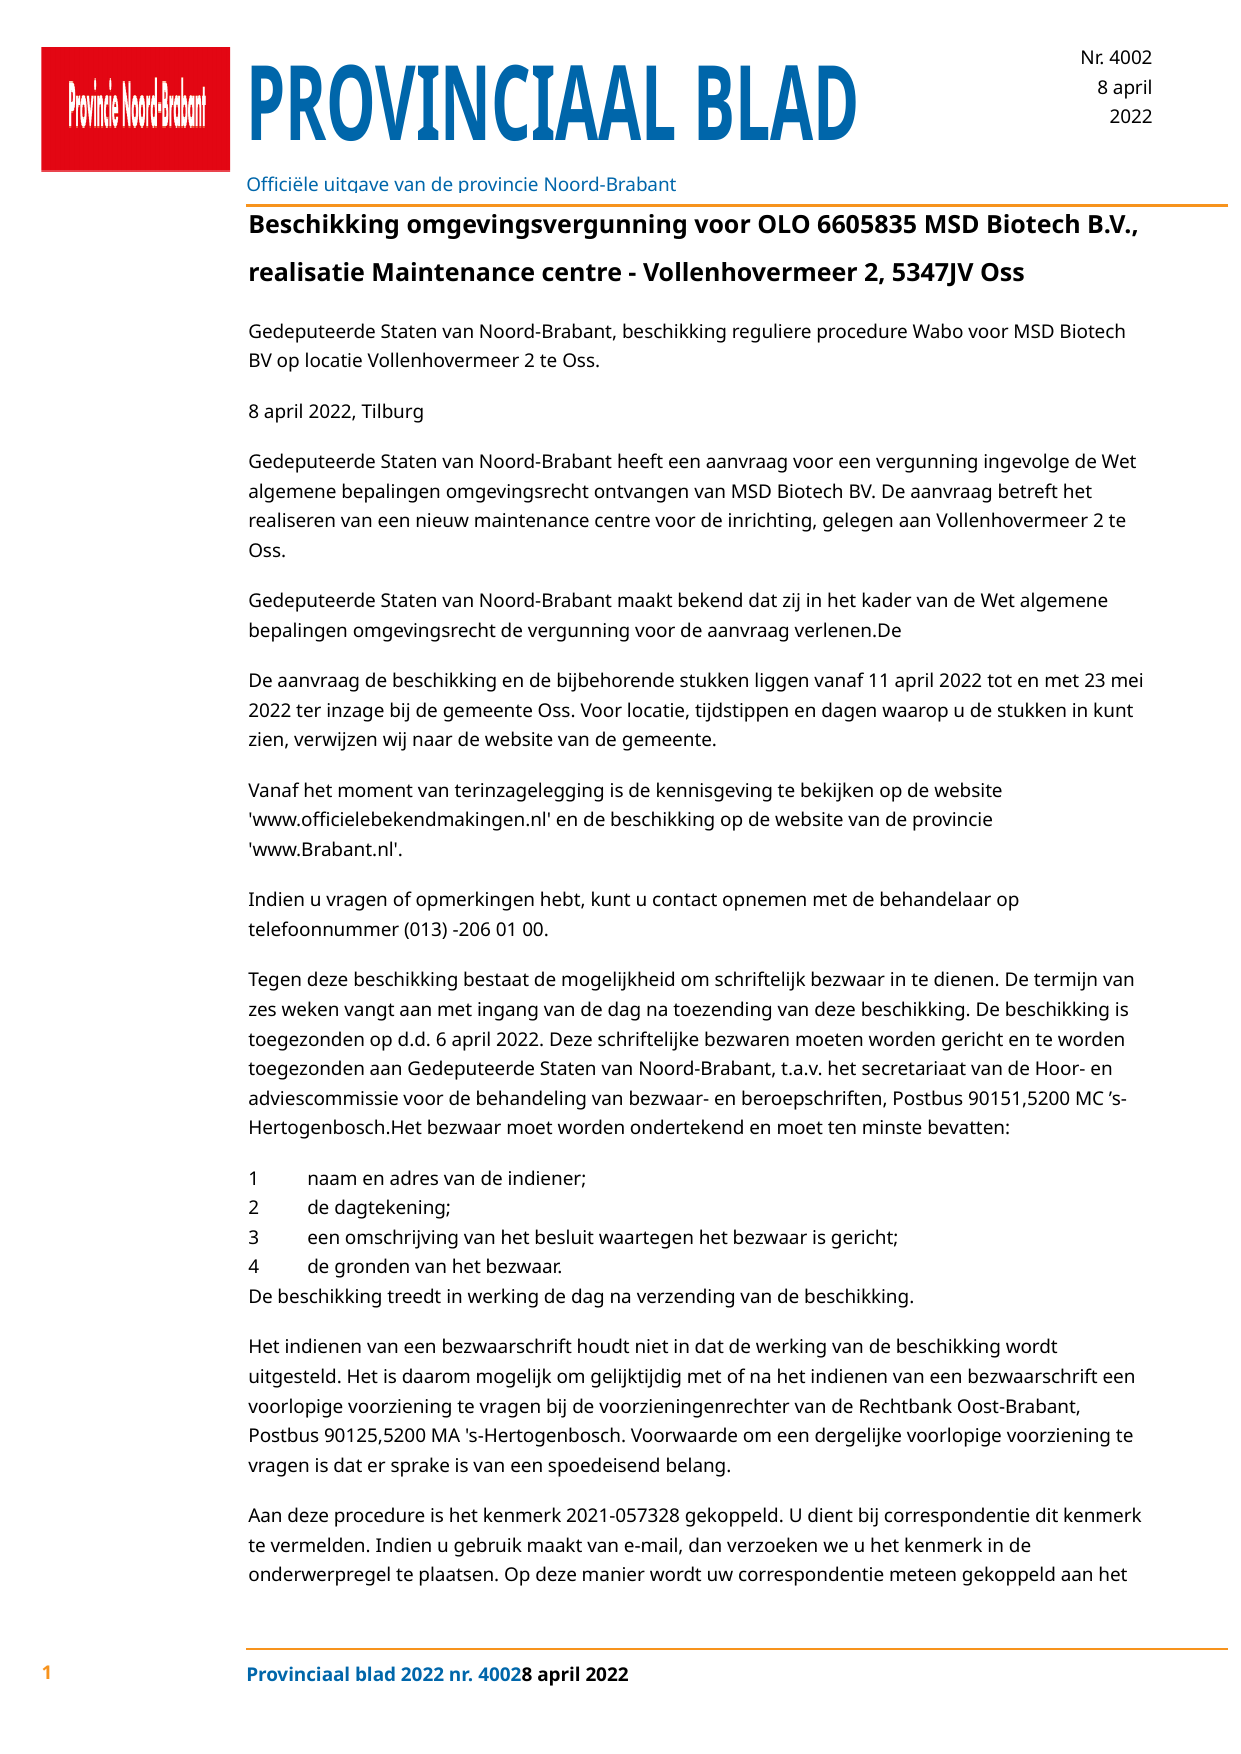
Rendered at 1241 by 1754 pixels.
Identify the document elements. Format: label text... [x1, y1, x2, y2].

text Gedeputeerde Staten van Noord-Brabant maakt bekend dat zij in het kader van de Wet algemene bepalingen omgevingsrecht de vergunning voor de aanvraag verlenen.De [248, 587, 1152, 643]
text De aanvraag de beschikking en de bijbehorende stukken liggen vanaf 11 april 2022 tot en met 23 mei 2022 ter inzage bij de gemeente Oss. Voor locatie, tijdstippen en dagen waarop u de stukken in kunt zien, verwijzen wij naar de website van de gemeente. [248, 667, 1152, 752]
text Gedeputeerde Staten van Noord-Brabant, beschikking reguliere procedure Wabo voor MSD Biotech BV op locatie Vollenhovermeer 2 te Oss. [248, 318, 1152, 373]
text Beschikking omgevingsvergunning voor OLO 6605835 MSD Biotech B.V., realisatie Maintenance centre - Vollenhovermeer 2, 5347JV Oss [248, 207, 1152, 288]
text 8 april 2022, Tilburg [248, 398, 1152, 424]
list een omschrijving van het besluit waartegen het bezwaar is gericht; [248, 1224, 1152, 1250]
text Vanaf het moment van terinzagelegging is de kennisgeving te bekijken op de website 'www.officielebekendmakingen.nl' en de beschikking op de website van de provincie 'www.Brabant.nl'. [248, 777, 1152, 862]
list de dagtekening; [248, 1194, 1152, 1220]
text Indien u vragen of opmerkingen hebt, kunt u contact opnemen met de behandelaar op telefoonnummer (013) -206 01 00. [248, 887, 1152, 942]
text Het indienen van een bezwaarschrift houdt niet in dat de werking van de beschikking wordt uitgesteld. Het is daarom mogelijk om gelijktijdig met of na het indienen van een bezwaarschrift een voorlopige voorziening te vragen bij de voorzieningenrechter van de Rechtbank Oost-Brabant, Postbus 90125,5200 MA 's-Hertogenbosch. Voorwaarde om een dergelijke voorlopige voorziening te vragen is dat er sprake is van een spoedeisend belang. [248, 1334, 1152, 1478]
text Aan deze procedure is het kenmerk 2021-057328 gekoppeld. U dient bij correspondentie dit kenmerk te vermelden. Indien u gebruik maakt van e-mail, dan verzoeken we u het kenmerk in de onderwerpregel te plaatsen. Op deze manier wordt uw correspondentie meteen gekoppeld aan het [248, 1502, 1152, 1587]
text Gedeputeerde Staten van Noord-Brabant heeft een aanvraag voor een vergunning ingevolge de Wet algemene bepalingen omgevingsrecht ontvangen van MSD Biotech BV. De aanvraag betreft het realiseren van een nieuw maintenance centre voor de inrichting, gelegen aan Vollenhovermeer 2 te Oss. [248, 448, 1152, 563]
list naam en adres van de indiener; [248, 1165, 1152, 1191]
text Tegen deze beschikking bestaat de mogelijkheid om schriftelijk bezwaar in te dienen. De termijn van zes weken vangt aan met ingang van de dag na toezending van deze beschikking. De beschikking is toegezonden op d.d. 6 april 2022. Deze schriftelijke bezwaren moeten worden gericht en te worden toegezonden aan Gedeputeerde Staten van Noord-Brabant, t.a.v. het secretariaat van de Hoor- en adviescommissie voor de behandeling van bezwaar- en beroepschriften, Postbus 90151,5200 MC ’s-Hertogenbosch.Het bezwaar moet worden ondertekend en moet ten minste bevatten: [248, 967, 1152, 1140]
picture [41, 47, 231, 172]
text De beschikking treedt in werking de dag na verzending van de beschikking. [248, 1283, 1152, 1309]
list de gronden van het bezwaar. [248, 1254, 1152, 1279]
